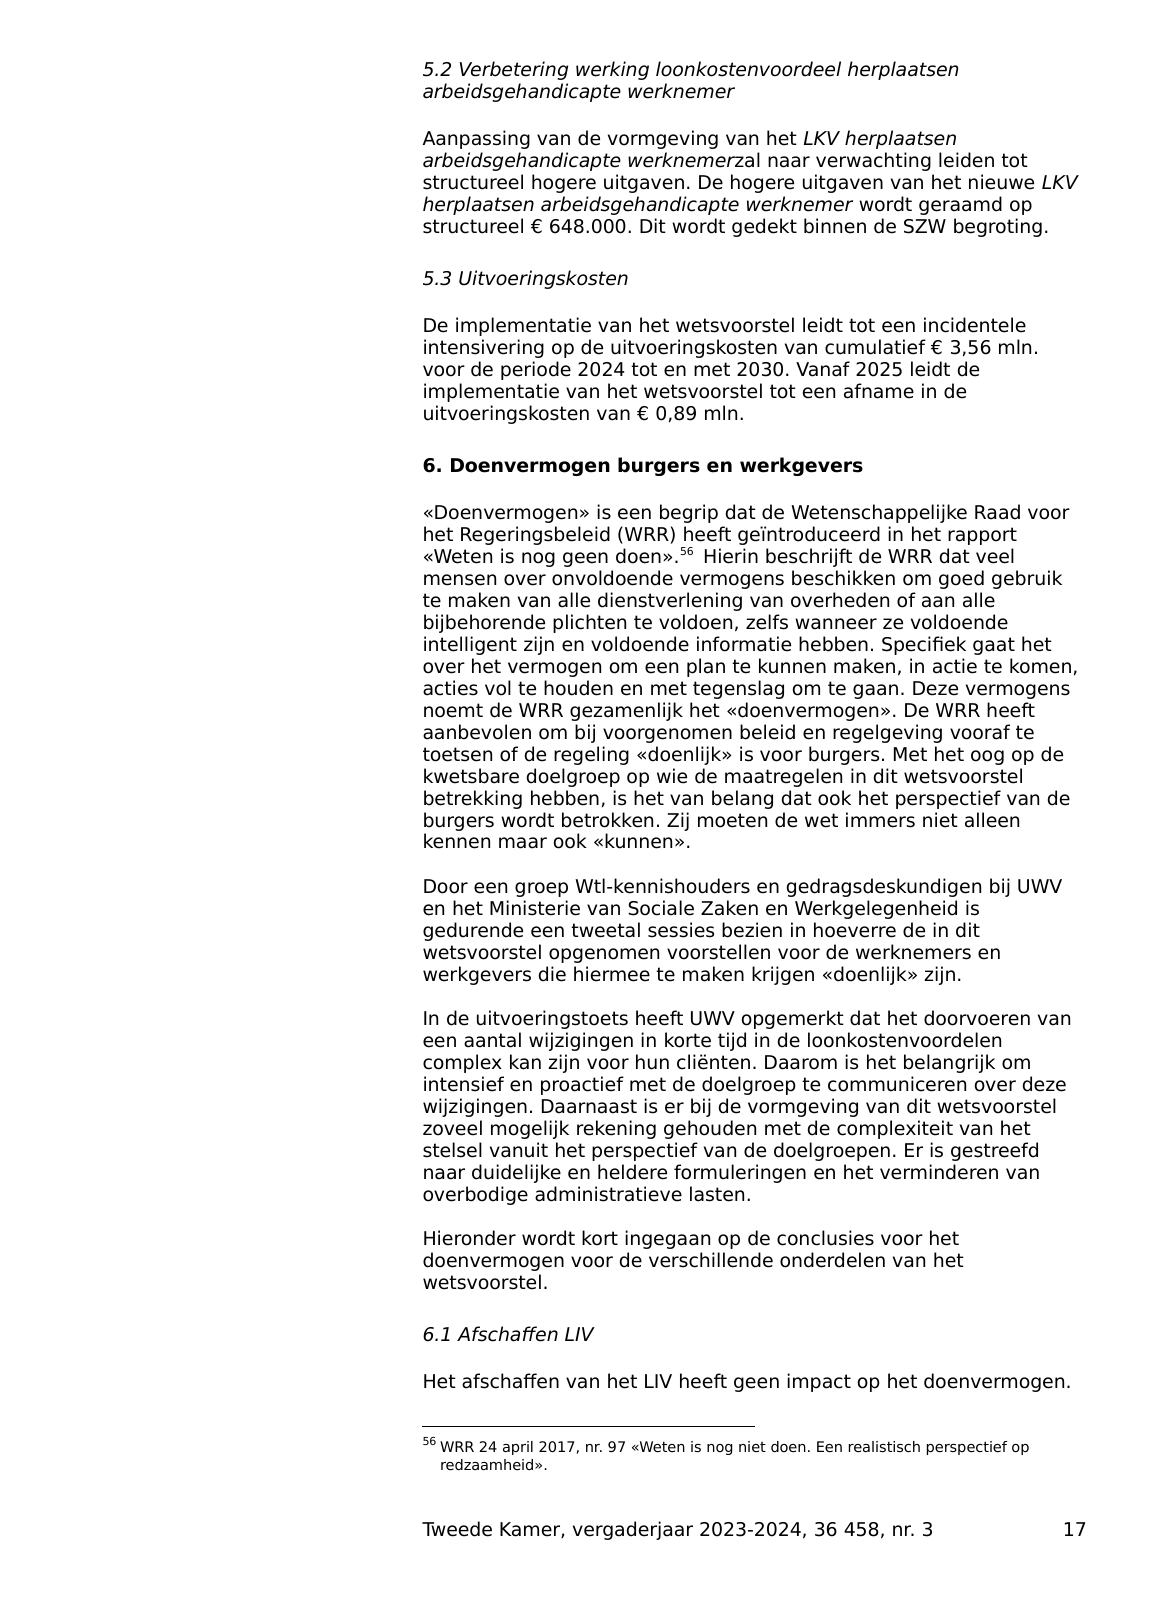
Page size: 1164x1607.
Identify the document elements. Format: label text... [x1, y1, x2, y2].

text Door een groep Wtl-kennishouders en gedragsdeskundigen bij UWV en het Ministerie van Sociale Zaken en Werkgelegenheid is gedurende een tweetal sessies bezien in hoeverre de in dit wetsvoorstel opgenomen voorstellen voor de werknemers en werkgevers die hiermee te maken krijgen «doenlijk» zijn. [422, 876, 1087, 986]
subtitle 5.3 Uitvoeringskosten [422, 268, 1087, 290]
subtitle 6.1 Afschaffen LIV [422, 1324, 1087, 1346]
text Aanpassing van de vormgeving van het LKV herplaatsen arbeidsgehandicapte werknemerzal naar verwachting leiden tot structureel hogere uitgaven. De hogere uitgaven van het nieuwe LKV herplaatsen arbeidsgehandicapte werknemer wordt geraamd op structureel € 648.000. Dit wordt gedekt binnen de SZW begroting. [422, 128, 1087, 238]
text WRR 24 april 2017, nr. 97 «Weten is nog niet doen. Een realistisch perspectief op redzaamheid». [422, 1435, 1087, 1474]
subtitle 6. Doenvermogen burgers en werkgevers [422, 455, 1087, 477]
text Het afschaffen van het LIV heeft geen impact op het doenvermogen. [422, 1371, 1087, 1393]
text «Doenvermogen» is een begrip dat de Wetenschappelijke Raad voor het Regeringsbeleid (WRR) heeft geïntroduceerd in het rapport «Weten is nog geen doen». Hierin beschrijft de WRR dat veel mensen over onvoldoende vermogens beschikken om goed gebruik te maken van alle dienstverlening van overheden of aan alle bijbehorende plichten te voldoen, zelfs wanneer ze voldoende intelligent zijn en voldoende informatie hebben. Specifiek gaat het over het vermogen om een plan te kunnen maken, in actie te komen, acties vol te houden en met tegenslag om te gaan. Deze vermogens noemt de WRR gezamenlijk het «doenvermogen». De WRR heeft aanbevolen om bij voorgenomen beleid en regelgeving vooraf te toetsen of de regeling «doenlijk» is voor burgers. Met het oog op de kwetsbare doelgroep op wie de maatregelen in dit wetsvoorstel betrekking hebben, is het van belang dat ook het perspectief van de burgers wordt betrokken. Zij moeten de wet immers niet alleen kennen maar ook «kunnen». [422, 502, 1087, 853]
text De implementatie van het wetsvoorstel leidt tot een incidentele intensivering op de uitvoeringskosten van cumulatief € 3,56 mln. voor de periode 2024 tot en met 2030. Vanaf 2025 leidt de implementatie van het wetsvoorstel tot een afname in de uitvoeringskosten van € 0,89 mln. [422, 315, 1087, 425]
text In de uitvoeringstoets heeft UWV opgemerkt dat het doorvoeren van een aantal wijzigingen in korte tijd in de loonkostenvoordelen complex kan zijn voor hun cliënten. Daarom is het belangrijk om intensief en proactief met de doelgroep te communiceren over deze wijzigingen. Daarnaast is er bij de vormgeving van dit wetsvoorstel zoveel mogelijk rekening gehouden met de complexiteit van het stelsel vanuit het perspectief van de doelgroepen. Er is gestreefd naar duidelijke en heldere formuleringen en het verminderen van overbodige administratieve lasten. [422, 1008, 1087, 1206]
subtitle 5.2 Verbetering werking loonkostenvoordeel herplaatsen arbeidsgehandicapte werknemer [422, 59, 1087, 103]
text Hieronder wordt kort ingegaan op de conclusies voor het doenvermogen voor de verschillende onderdelen van het wetsvoorstel. [422, 1228, 1087, 1294]
